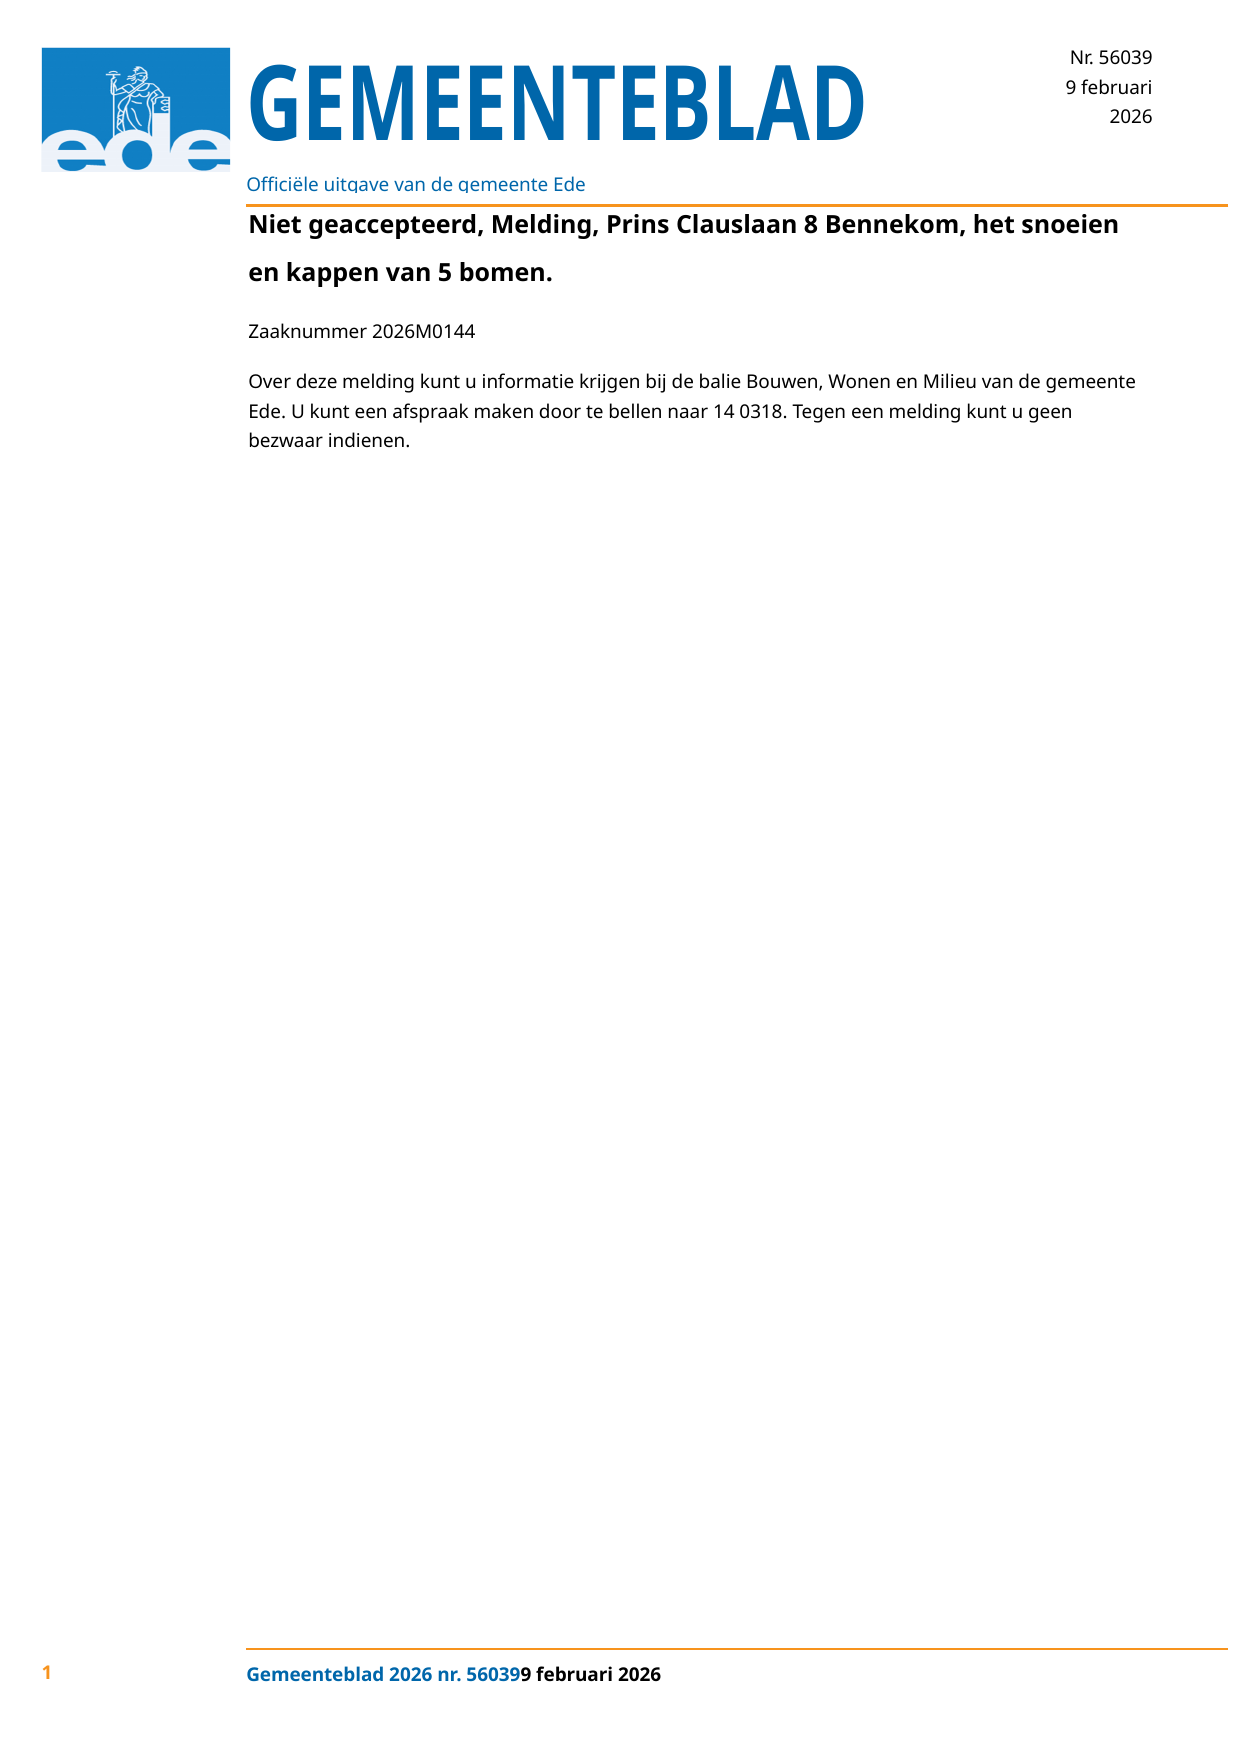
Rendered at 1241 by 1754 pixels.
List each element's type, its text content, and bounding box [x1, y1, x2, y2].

text Niet geaccepteerd, Melding, Prins Clauslaan 8 Bennekom, het snoeien en kappen van 5 bomen. [248, 207, 1152, 288]
text Over deze melding kunt u informatie krijgen bij de balie Bouwen, Wonen en Milieu van de gemeente Ede. U kunt een afspraak maken door te bellen naar 14 0318. Tegen een melding kunt u geen bezwaar indienen. [248, 368, 1152, 453]
picture [41, 47, 231, 172]
text Zaaknummer 2026M0144 [248, 318, 1152, 344]
